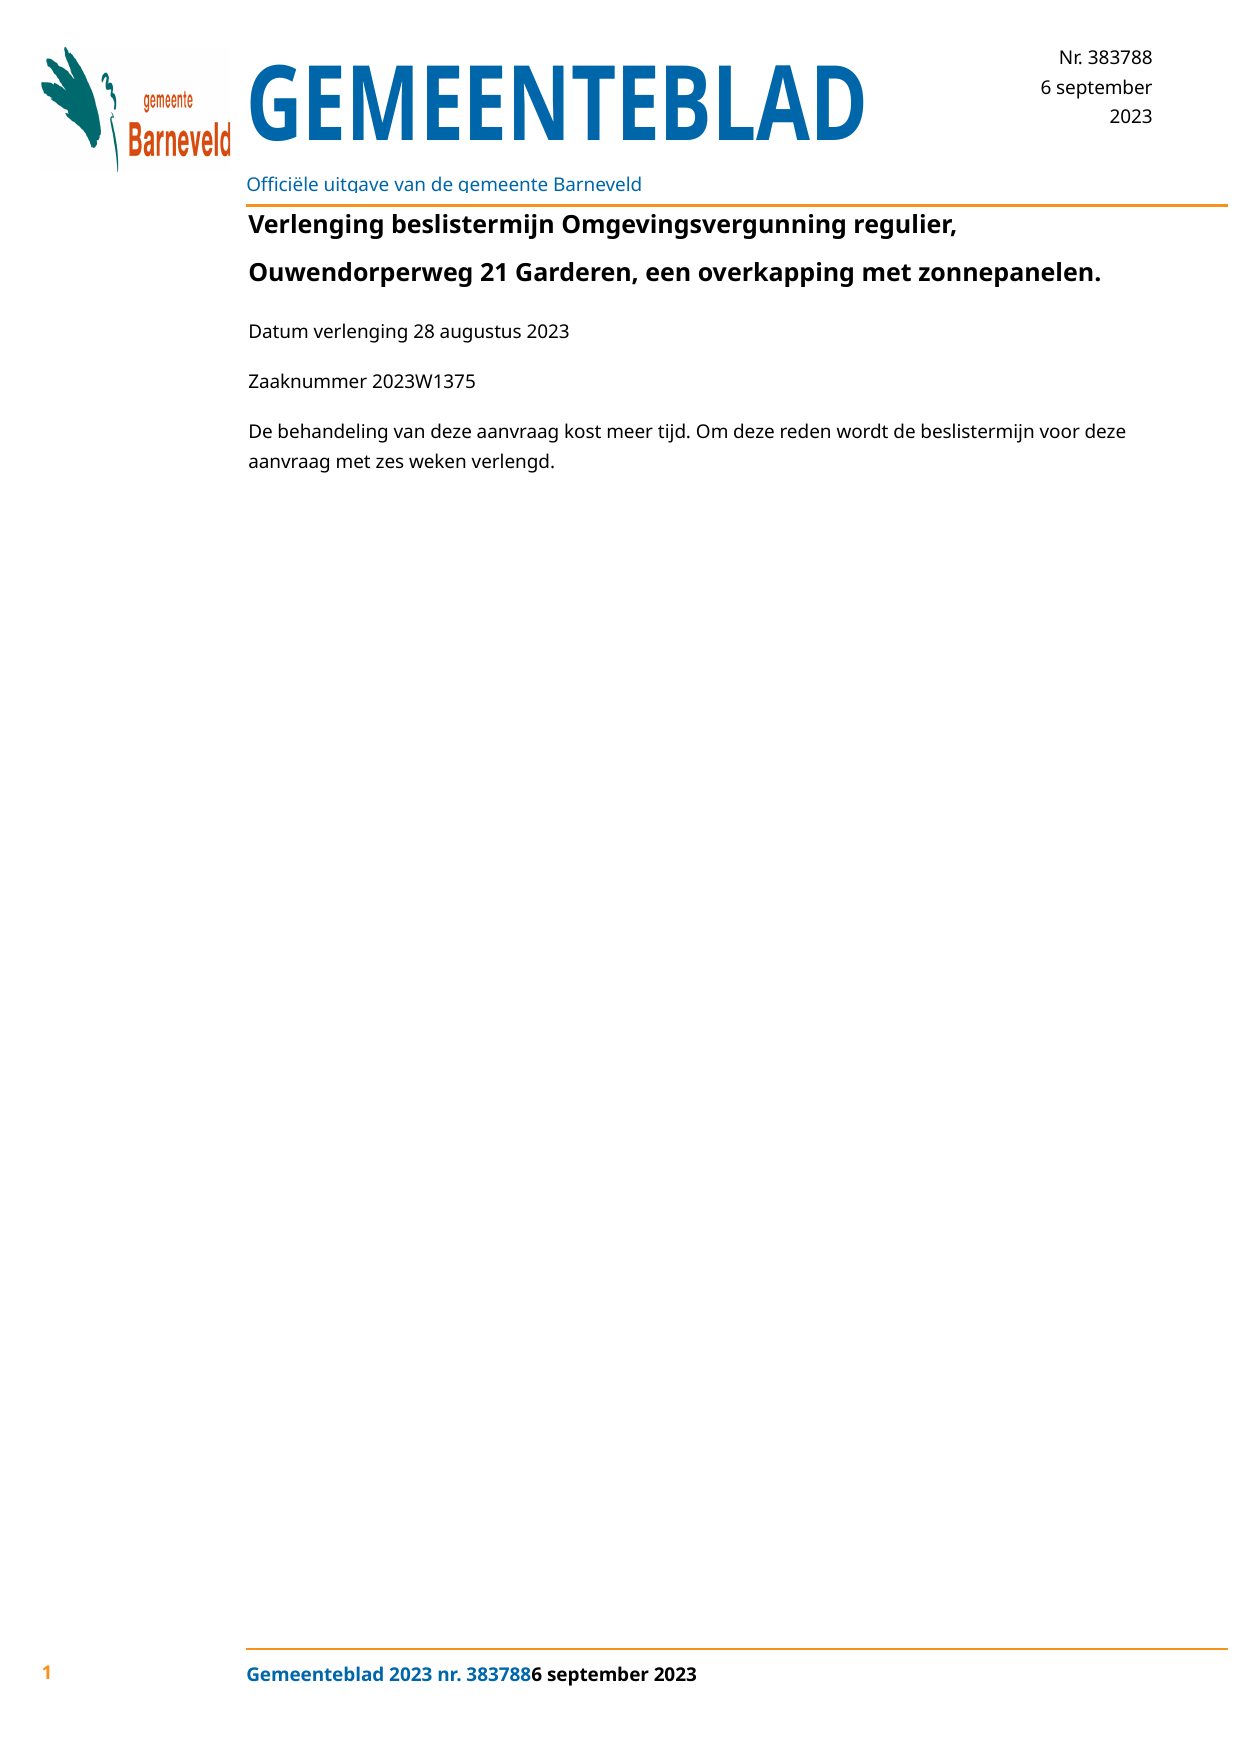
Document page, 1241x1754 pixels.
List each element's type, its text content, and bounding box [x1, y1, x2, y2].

text De behandeling van deze aanvraag kost meer tijd. Om deze reden wordt de beslistermijn voor deze aanvraag met zes weken verlengd. [248, 419, 1152, 474]
text Zaaknummer 2023W1375 [248, 368, 1152, 394]
text Datum verlenging 28 augustus 2023 [248, 318, 1152, 344]
picture [41, 47, 231, 172]
text Verlenging beslistermijn Omgevingsvergunning regulier, Ouwendorperweg 21 Garderen, een overkapping met zonnepanelen. [248, 207, 1152, 288]
